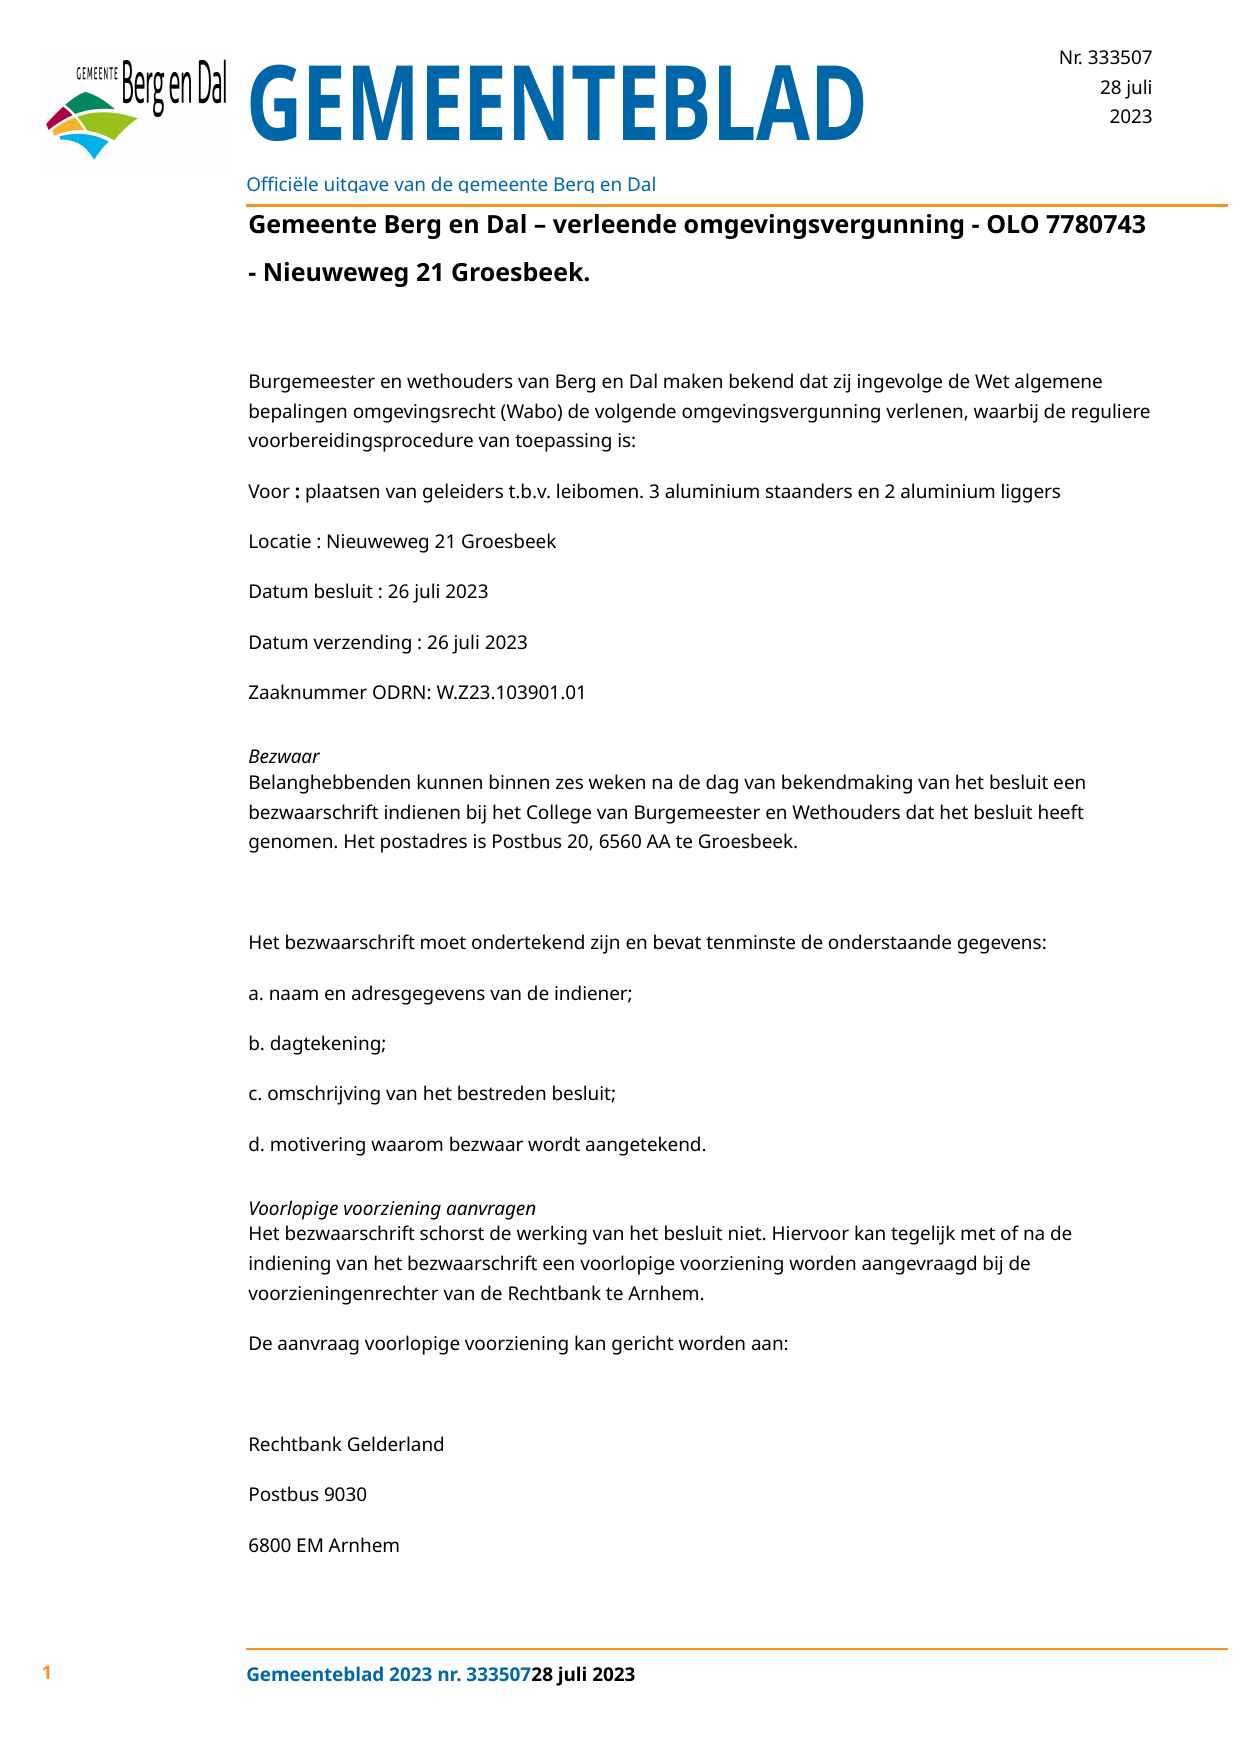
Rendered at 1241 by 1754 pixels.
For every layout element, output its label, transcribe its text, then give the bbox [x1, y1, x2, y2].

text Bezwaar [248, 743, 1152, 769]
text d. motivering waarom bezwaar wordt aangetekend. [248, 1131, 1152, 1157]
text Burgemeester en wethouders van Berg en Dal maken bekend dat zij ingevolge de Wet algemene bepalingen omgevingsrecht (Wabo) de volgende omgevingsvergunning verlenen, waarbij de reguliere voorbereidingsprocedure van toepassing is: [248, 368, 1152, 453]
text b. dagtekening; [248, 1030, 1152, 1056]
text Zaaknummer ODRN: W.Z23.103901.01 [248, 679, 1152, 705]
text c. omschrijving van het bestreden besluit; [248, 1081, 1152, 1106]
text Gemeente Berg en Dal – verleende omgevingsvergunning - OLO 7780743 - Nieuweweg 21 Groesbeek. [248, 207, 1152, 288]
picture [41, 47, 231, 172]
text Voorlopige voorziening aanvragen [248, 1195, 1152, 1221]
text Belanghebbenden kunnen binnen zes weken na de dag van bekendmaking van het besluit een bezwaarschrift indienen bij het College van Burgemeester en Wethouders dat het besluit heeft genomen. Het postadres is Postbus 20, 6560 AA te Groesbeek. [248, 769, 1152, 854]
text Datum verzending : 26 juli 2023 [248, 629, 1152, 655]
text Rechtbank Gelderland [248, 1431, 1152, 1457]
text Locatie : Nieuweweg 21 Groesbeek [248, 528, 1152, 554]
text De aanvraag voorlopige voorziening kan gericht worden aan: [248, 1330, 1152, 1356]
text Het bezwaarschrift moet ondertekend zijn en bevat tenminste de onderstaande gegevens: [248, 929, 1152, 955]
text Het bezwaarschrift schorst de werking van het besluit niet. Hiervoor kan tegelijk met of na de indiening van het bezwaarschrift een voorlopige voorziening worden aangevraagd bij de voorzieningenrechter van de Rechtbank te Arnhem. [248, 1221, 1152, 1306]
text 6800 EM Arnhem [248, 1532, 1152, 1558]
text Voor : plaatsen van geleiders t.b.v. leibomen. 3 aluminium staanders en 2 aluminium liggers [248, 478, 1152, 504]
text Postbus 9030 [248, 1481, 1152, 1507]
text a. naam en adresgegevens van de indiener; [248, 980, 1152, 1005]
text Datum besluit : 26 juli 2023 [248, 579, 1152, 604]
